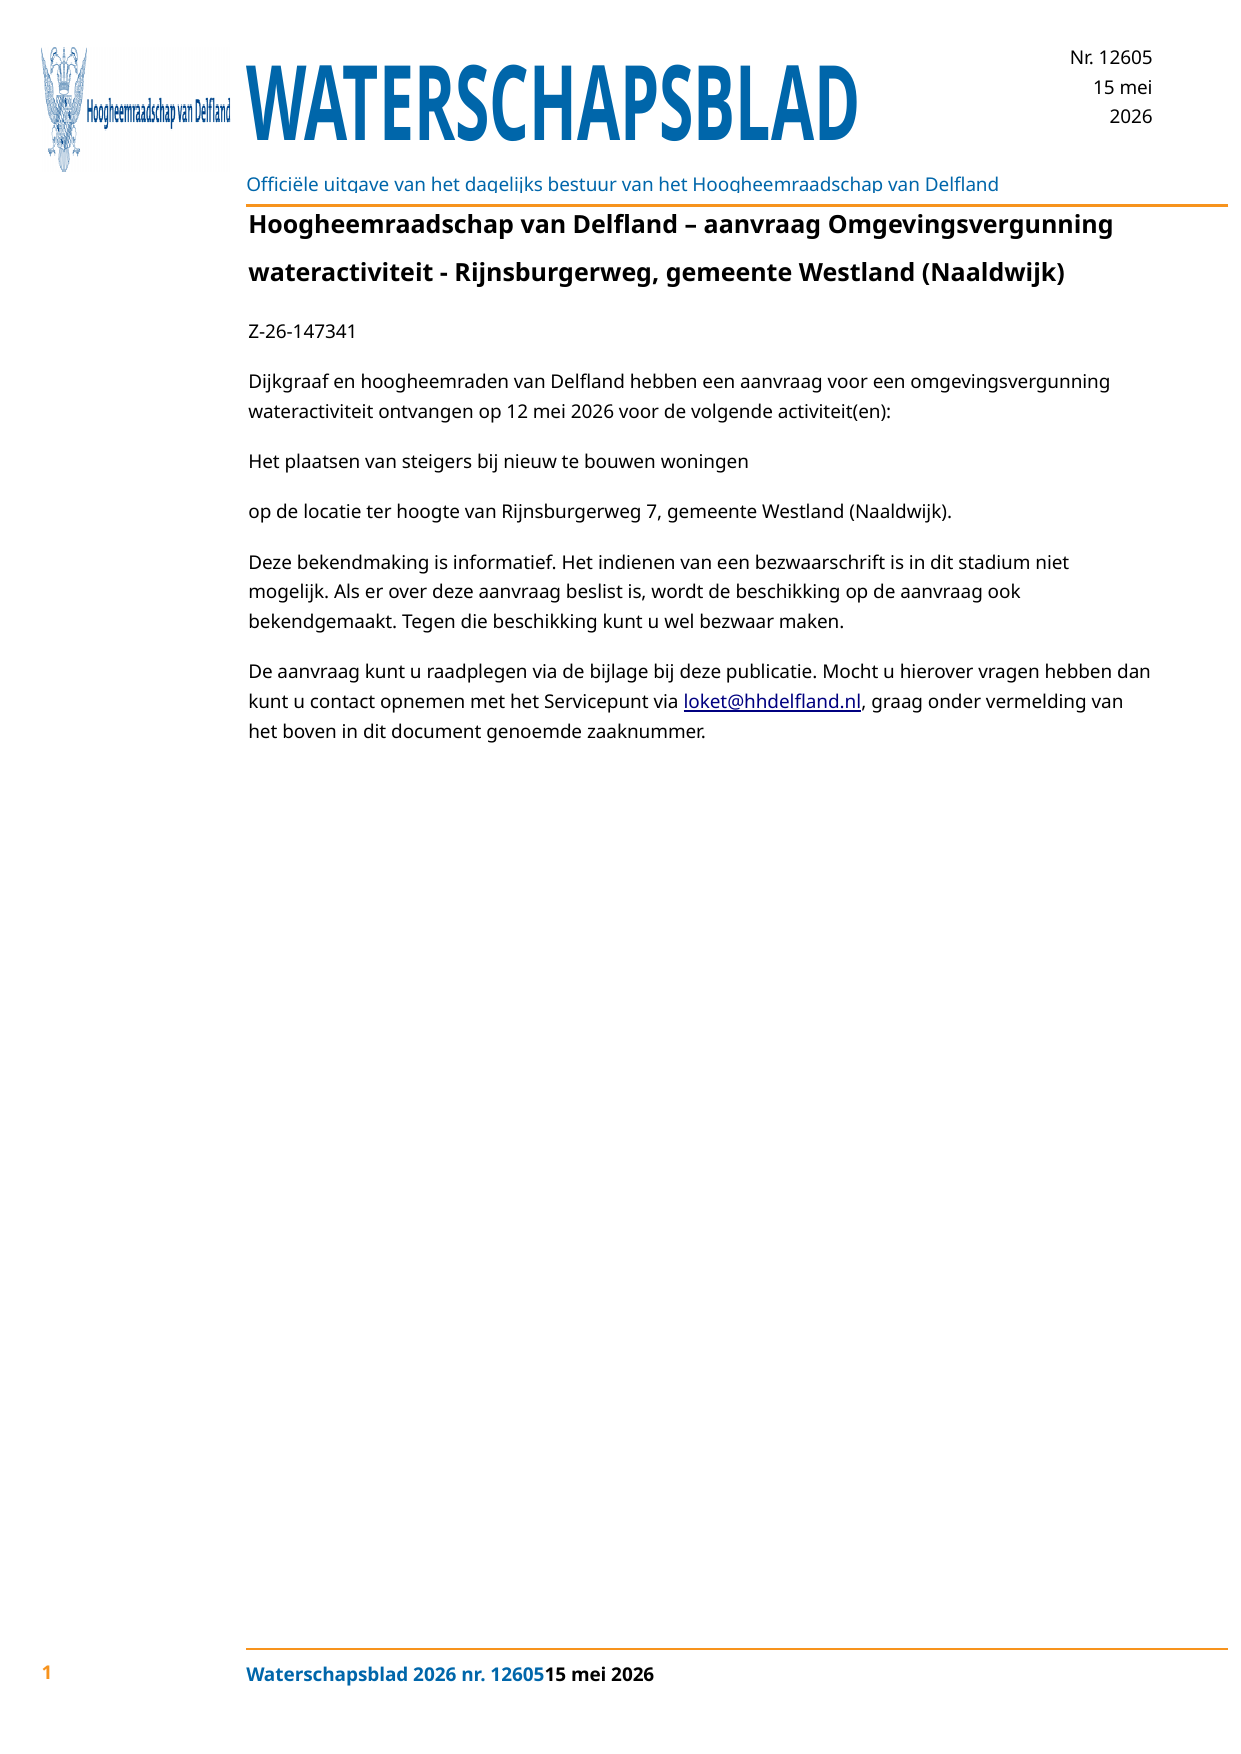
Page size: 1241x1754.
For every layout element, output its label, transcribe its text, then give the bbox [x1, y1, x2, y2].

picture [41, 47, 231, 172]
text Dijkgraaf en hoogheemraden van Delfland hebben een aanvraag voor een omgevingsvergunning wateractiviteit ontvangen op 12 mei 2026 voor de volgende activiteit(en): [248, 368, 1152, 424]
text Hoogheemraadschap van Delfland – aanvraag Omgevingsvergunning wateractiviteit - Rijnsburgerweg, gemeente Westland (Naaldwijk) [248, 207, 1152, 288]
text De aanvraag kunt u raadplegen via de bijlage bij deze publicatie. Mocht u hierover vragen hebben dan kunt u contact opnemen met het Servicepunt via loket@hhdelfland.nl, graag onder vermelding van het boven in dit document genoemde zaaknummer. [248, 659, 1152, 744]
text Het plaatsen van steigers bij nieuw te bouwen woningen [248, 448, 1152, 474]
text Z-26-147341 [248, 318, 1152, 344]
text op de locatie ter hoogte van Rijnsburgerweg 7, gemeente Westland (Naaldwijk). [248, 499, 1152, 524]
text Deze bekendmaking is informatief. Het indienen van een bezwaarschrift is in dit stadium niet mogelijk. Als er over deze aanvraag beslist is, wordt de beschikking op de aanvraag ook bekendgemaakt. Tegen die beschikking kunt u wel bezwaar maken. [248, 549, 1152, 634]
